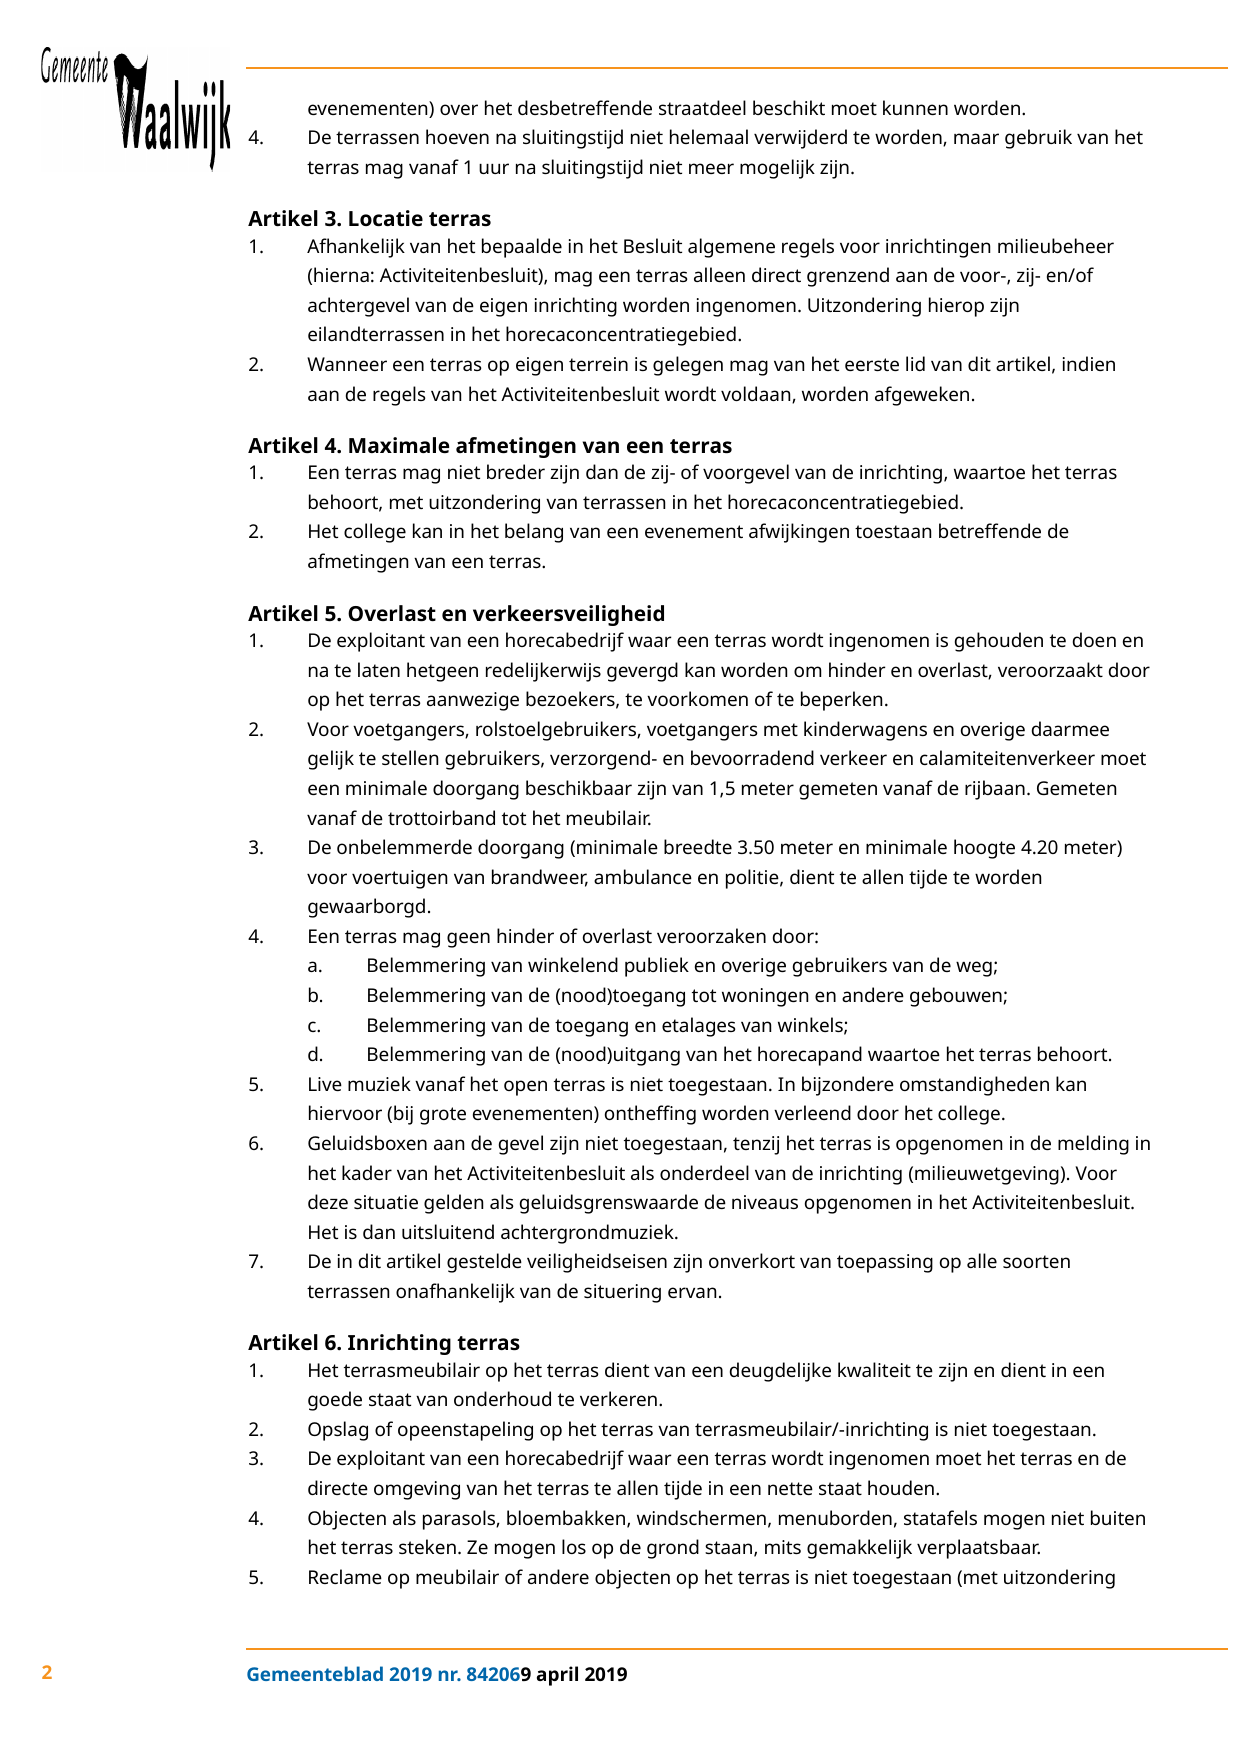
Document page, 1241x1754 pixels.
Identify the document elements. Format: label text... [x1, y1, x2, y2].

text Artikel 5. Overlast en verkeersveiligheid [248, 599, 1152, 627]
list Het terrasmeubilair op het terras dient van een deugdelijke kwaliteit te zijn en dient in een goede staat van onderhoud te verkeren. [248, 1357, 1152, 1412]
list De exploitant van een horecabedrijf waar een terras wordt ingenomen is gehouden te doen en na te laten hetgeen redelijkerwijs gevergd kan worden om hinder en overlast, veroorzaakt door op het terras aanwezige bezoekers, te voorkomen of te beperken. [248, 627, 1152, 712]
list Belemmering van de (nood)toegang tot woningen en andere gebouwen; [307, 982, 1152, 1008]
list Reclame op meubilair of andere objecten op het terras is niet toegestaan (met uitzondering [248, 1564, 1152, 1590]
list Belemmering van de toegang en etalages van winkels; [307, 1012, 1152, 1037]
list Een terras mag geen hinder of overlast veroorzaken door: [248, 923, 1152, 949]
text Artikel 4. Maximale afmetingen van een terras [248, 431, 1152, 459]
list Live muziek vanaf het open terras is niet toegestaan. In bijzondere omstandigheden kan hiervoor (bij grote evenementen) ontheffing worden verleend door het college. [248, 1071, 1152, 1126]
list De onbelemmerde doorgang (minimale breedte 3.50 meter en minimale hoogte 4.20 meter) voor voertuigen van brandweer, ambulance en politie, dient te allen tijde te worden gewaarborgd. [248, 834, 1152, 919]
list Een terras mag niet breder zijn dan de zij- of voorgevel van de inrichting, waartoe het terras behoort, met uitzondering van terrassen in het horecaconcentratiegebied. [248, 459, 1152, 515]
list Objecten als parasols, bloembakken, windschermen, menuborden, statafels mogen niet buiten het terras steken. Ze mogen los op de grond staan, mits gemakkelijk verplaatsbaar. [248, 1505, 1152, 1560]
list evenementen) over het desbetreffende straatdeel beschikt moet kunnen worden. [248, 95, 1152, 121]
list Wanneer een terras op eigen terrein is gelegen mag van het eerste lid van dit artikel, indien aan de regels van het Activiteitenbesluit wordt voldaan, worden afgeweken. [248, 351, 1152, 406]
list De terrassen hoeven na sluitingstijd niet helemaal verwijderd te worden, maar gebruik van het terras mag vanaf 1 uur na sluitingstijd niet meer mogelijk zijn. [248, 124, 1152, 180]
text Artikel 6. Inrichting terras [248, 1328, 1152, 1357]
text Artikel 3. Locatie terras [248, 204, 1152, 233]
list De in dit artikel gestelde veiligheidseisen zijn onverkort van toepassing op alle soorten terrassen onafhankelijk van de situering ervan. [248, 1248, 1152, 1304]
picture [41, 47, 231, 172]
list Belemmering van de (nood)uitgang van het horecapand waartoe het terras behoort. [307, 1041, 1152, 1067]
list Het college kan in het belang van een evenement afwijkingen toestaan betreffende de afmetingen van een terras. [248, 519, 1152, 574]
list Opslag of opeenstapeling op het terras van terrasmeubilair/-inrichting is niet toegestaan. [248, 1416, 1152, 1442]
list De exploitant van een horecabedrijf waar een terras wordt ingenomen moet het terras en de directe omgeving van het terras te allen tijde in een nette staat houden. [248, 1446, 1152, 1501]
list Geluidsboxen aan de gevel zijn niet toegestaan, tenzij het terras is opgenomen in de melding in het kader van het Activiteitenbesluit als onderdeel van de inrichting (milieuwetgeving). Voor deze situatie gelden als geluidsgrenswaarde de niveaus opgenomen in het Activiteitenbesluit. Het is dan uitsluitend achtergrondmuziek. [248, 1130, 1152, 1244]
list Voor voetgangers, rolstoelgebruikers, voetgangers met kinderwagens en overige daarmee gelijk te stellen gebruikers, verzorgend- en bevoorradend verkeer en calamiteitenverkeer moet een minimale doorgang beschikbaar zijn van 1,5 meter gemeten vanaf de rijbaan. Gemeten vanaf de trottoirband tot het meubilair. [248, 716, 1152, 830]
list Belemmering van winkelend publiek en overige gebruikers van de weg; [307, 953, 1152, 978]
list Afhankelijk van het bepaalde in het Besluit algemene regels voor inrichtingen milieubeheer (hierna: Activiteitenbesluit), mag een terras alleen direct grenzend aan de voor-, zij- en/of achtergevel van de eigen inrichting worden ingenomen. Uitzondering hierop zijn eilandterrassen in het horecaconcentratiegebied. [248, 233, 1152, 347]
